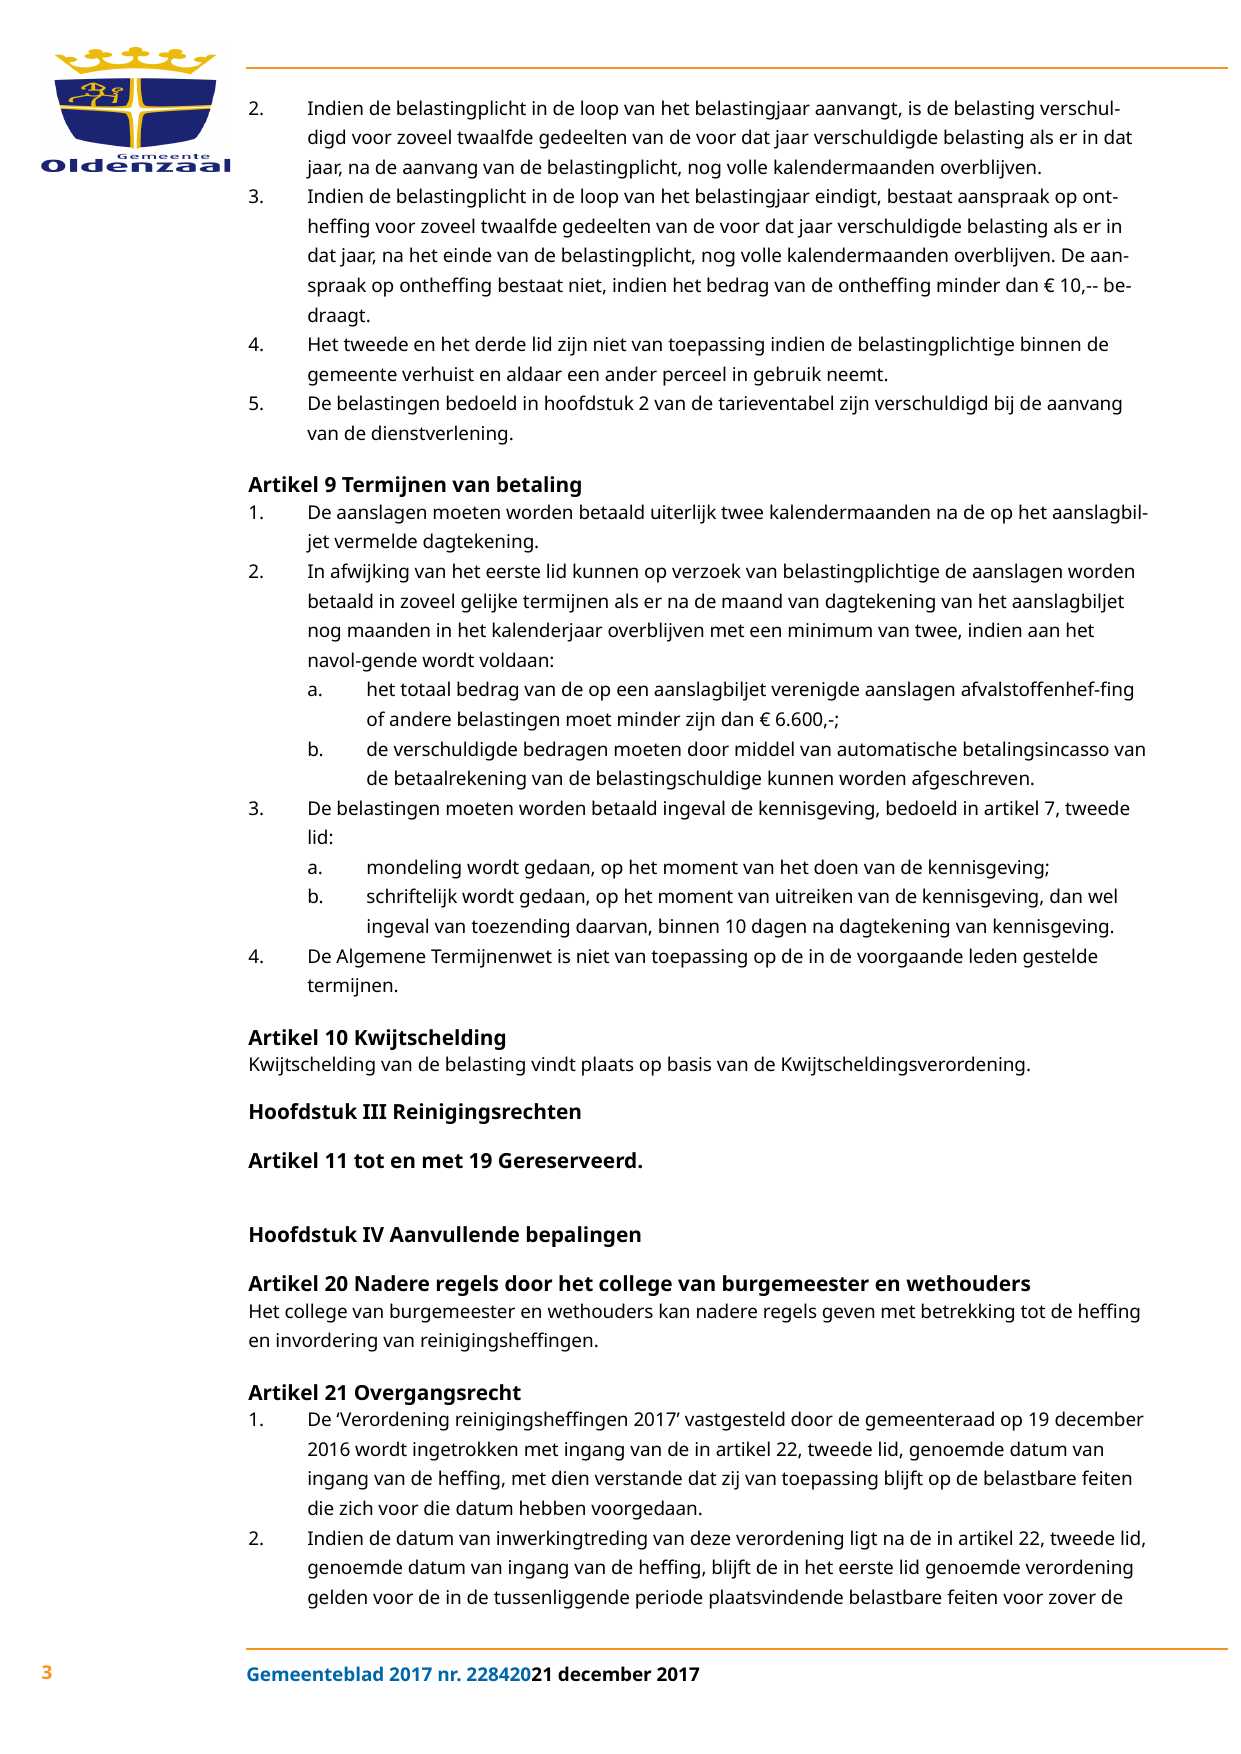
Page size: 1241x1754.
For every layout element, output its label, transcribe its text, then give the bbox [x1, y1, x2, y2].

text Artikel 10 Kwijtschelding [248, 1023, 1152, 1051]
list de verschuldigde bedragen moeten door middel van automatische betalingsincasso van de betaalrekening van de belastingschuldige kunnen worden afgeschreven. [307, 736, 1152, 791]
list De belastingen moeten worden betaald ingeval de kennisgeving, bedoeld in artikel 7, tweede lid: [248, 795, 1152, 850]
list schriftelijk wordt gedaan, op het moment van uitreiken van de kennisgeving, dan wel ingeval van toezending daarvan, binnen 10 dagen na dagtekening van kennisgeving. [307, 884, 1152, 939]
list het totaal bedrag van de op een aanslagbiljet verenigde aanslagen afvalstoffenhef-fing of andere belastingen moet minder zijn dan € 6.600,-; [307, 677, 1152, 732]
text Kwijtschelding van de belasting vindt plaats op basis van de Kwijtscheldingsverordening. [248, 1051, 1152, 1077]
text Het college van burgemeester en wethouders kan nadere regels geven met betrekking tot de heffing en invordering van reinigingsheffingen. [248, 1298, 1152, 1353]
text Hoofdstuk III Reinigingsrechten [248, 1097, 1152, 1125]
list Indien de belastingplicht in de loop van het belastingjaar eindigt, bestaat aanspraak op ont-heffing voor zoveel twaalfde gedeelten van de voor dat jaar verschuldigde belasting als er in dat jaar, na het einde van de belastingplicht, nog volle kalendermaanden overblijven. De aan-spraak op ontheffing bestaat niet, indien het bedrag van de ontheffing minder dan € 10,-- be-draagt. [248, 183, 1152, 328]
list De belastingen bedoeld in hoofdstuk 2 van de tarieventabel zijn verschuldigd bij de aanvang van de dienstverlening. [248, 391, 1152, 446]
list De Algemene Termijnenwet is niet van toepassing op de in de voorgaande leden gestelde termijnen. [248, 943, 1152, 998]
text Hoofdstuk IV Aanvullende bepalingen [248, 1220, 1152, 1249]
list In afwijking van het eerste lid kunnen op verzoek van belastingplichtige de aanslagen worden betaald in zoveel gelijke termijnen als er na de maand van dagtekening van het aanslagbiljet nog maanden in het kalenderjaar overblijven met een minimum van twee, indien aan het navol-gende wordt voldaan: [248, 558, 1152, 673]
text Artikel 20 Nadere regels door het college van burgemeester en wethouders [248, 1269, 1152, 1298]
list De aanslagen moeten worden betaald uiterlijk twee kalendermaanden na de op het aanslagbil-jet vermelde dagtekening. [248, 499, 1152, 554]
picture [41, 47, 231, 172]
text Artikel 11 tot en met 19 Gereserveerd. [248, 1146, 1152, 1174]
list Indien de datum van inwerkingtreding van deze verordening ligt na de in artikel 22, tweede lid, genoemde datum van ingang van de heffing, blijft de in het eerste lid genoemde verordening gelden voor de in de tussenliggende periode plaatsvindende belastbare feiten voor zover de [248, 1525, 1152, 1609]
text Artikel 9 Termijnen van betaling [248, 471, 1152, 499]
list Het tweede en het derde lid zijn niet van toepassing indien de belastingplichtige binnen de gemeente verhuist en aldaar een ander perceel in gebruik neemt. [248, 331, 1152, 387]
list mondeling wordt gedaan, op het moment van het doen van de kennisgeving; [307, 854, 1152, 880]
list Indien de belastingplicht in de loop van het belastingjaar aanvangt, is de belasting verschul-digd voor zoveel twaalfde gedeelten van de voor dat jaar verschuldigde belasting als er in dat jaar, na de aanvang van de belastingplicht, nog volle kalendermaanden overblijven. [248, 95, 1152, 180]
text Artikel 21 Overgangsrecht [248, 1378, 1152, 1406]
list De ‘Verordening reinigingsheffingen 2017’ vastgesteld door de gemeenteraad op 19 december 2016 wordt ingetrokken met ingang van de in artikel 22, tweede lid, genoemde datum van ingang van de heffing, met dien verstande dat zij van toepassing blijft op de belastbare feiten die zich voor die datum hebben voorgedaan. [248, 1406, 1152, 1521]
